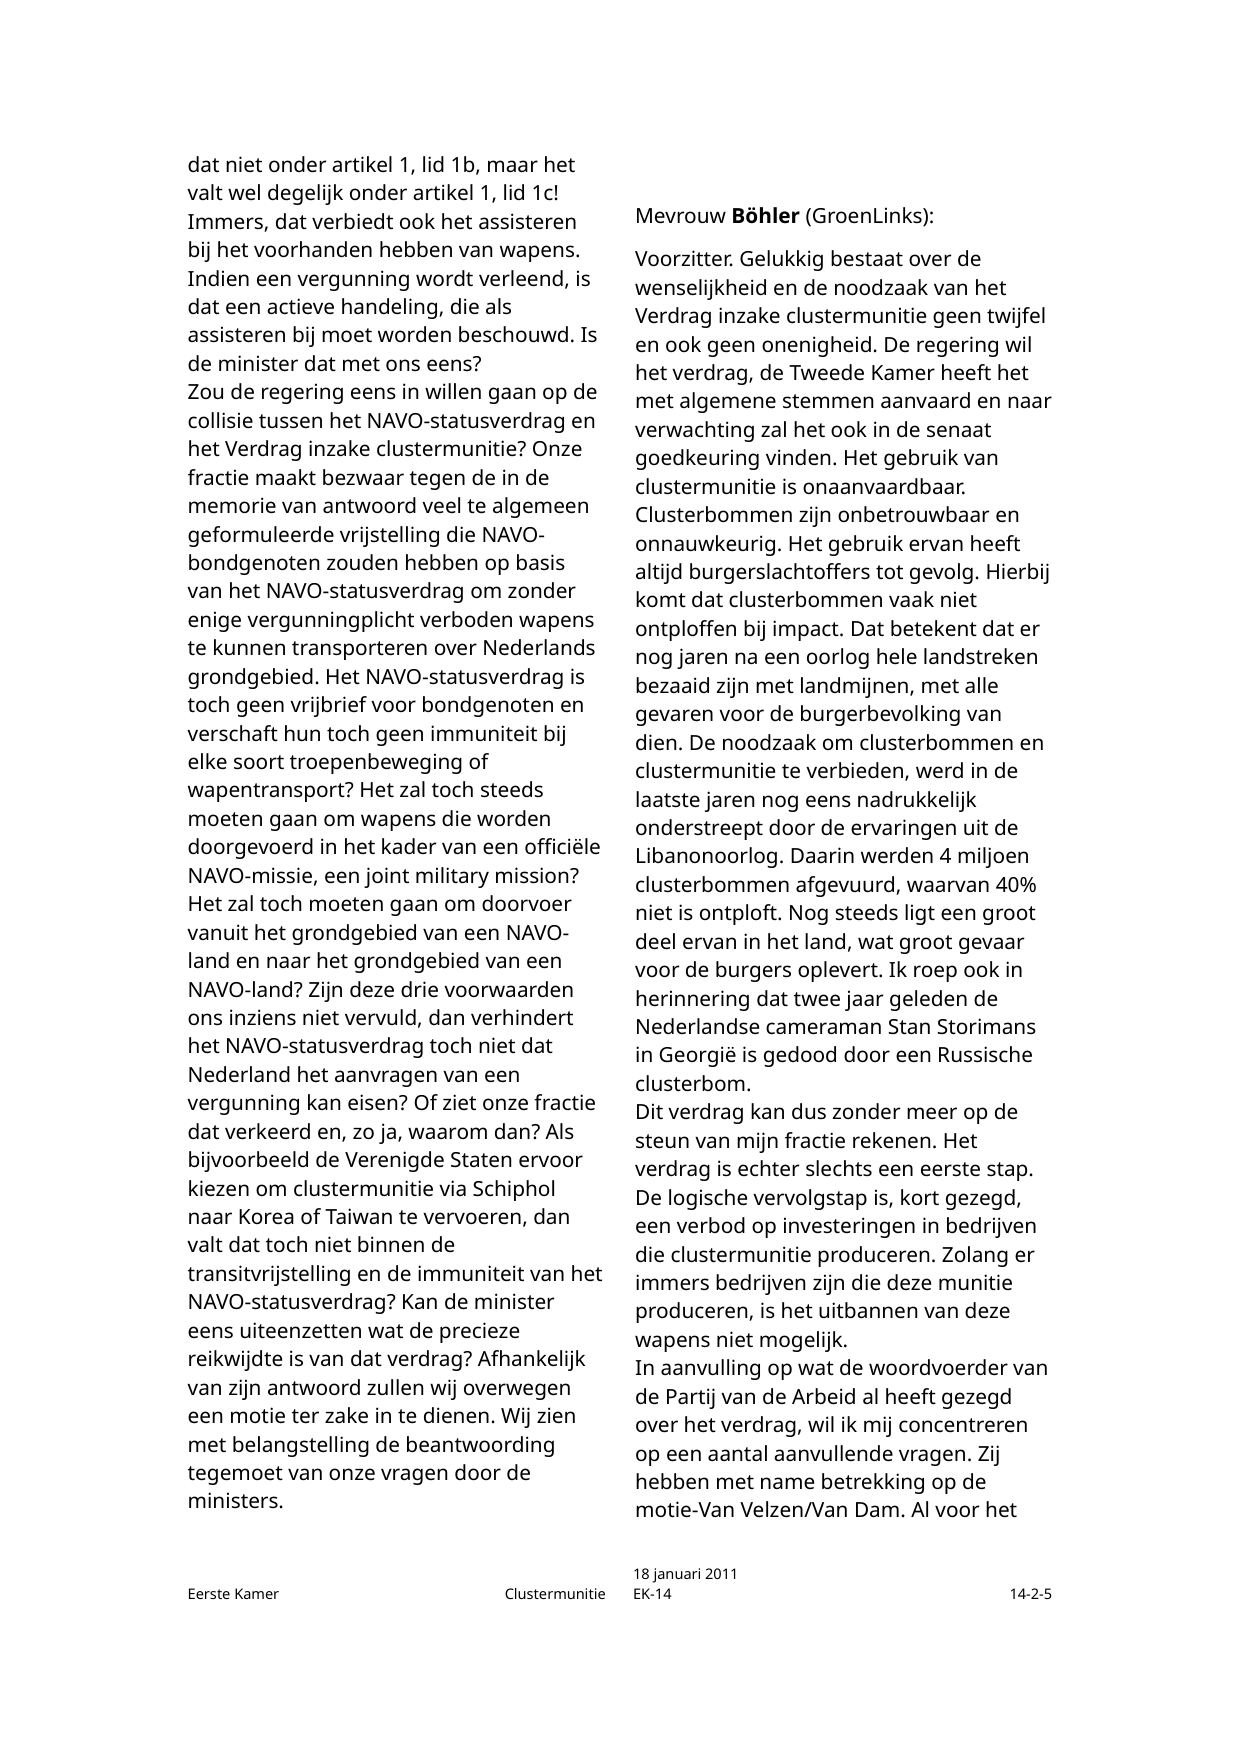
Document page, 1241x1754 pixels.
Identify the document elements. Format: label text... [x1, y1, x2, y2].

text Voorzitter. Gelukkig bestaat over de wenselijkheid en de noodzaak van het Verdrag inzake clustermunitie geen twijfel en ook geen onenigheid. De regering wil het verdrag, de Tweede Kamer heeft het met algemene stemmen aanvaard en naar verwachting zal het ook in de senaat goedkeuring vinden. Het gebruik van clustermunitie is onaanvaardbaar. Clusterbommen zijn onbetrouwbaar en onnauwkeurig. Het gebruik ervan heeft altijd burgerslachtoffers tot gevolg. Hierbij komt dat clusterbommen vaak niet ontploffen bij impact. Dat betekent dat er nog jaren na een oorlog hele landstreken bezaaid zijn met landmijnen, met alle gevaren voor de burgerbevolking van dien. De noodzaak om clusterbommen en clustermunitie te verbieden, werd in de laatste jaren nog eens nadrukkelijk onderstreept door de ervaringen uit de Libanonoorlog. Daarin werden 4 miljoen clusterbommen afgevuurd, waarvan 40% niet is ontploft. Nog steeds ligt een groot deel ervan in het land, wat groot gevaar voor de burgers oplevert. Ik roep ook in herinnering dat twee jaar geleden de Nederlandse cameraman Stan Storimans in Georgië is gedood door een Russische clusterbom. [635, 244, 1053, 1097]
text dat niet onder artikel 1, lid 1b, maar het valt wel degelijk onder artikel 1, lid 1c! Immers, dat verbiedt ook het assisteren bij het voorhanden hebben van wapens. Indien een vergunning wordt verleend, is dat een actieve handeling, die als assisteren bij moet worden beschouwd. Is de minister dat met ons eens? [187, 150, 605, 377]
text Zou de regering eens in willen gaan op de collisie tussen het NAVO-statusverdrag en het Verdrag inzake clustermunitie? Onze fractie maakt bezwaar tegen de in de memorie van antwoord veel te algemeen geformuleerde vrijstelling die NAVO-bondgenoten zouden hebben op basis van het NAVO-statusverdrag om zonder enige vergunningplicht verboden wapens te kunnen transporteren over Nederlands grondgebied. Het NAVO-statusverdrag is toch geen vrijbrief voor bondgenoten en verschaft hun toch geen immuniteit bij elke soort troepenbeweging of wapentransport? Het zal toch steeds moeten gaan om wapens die worden doorgevoerd in het kader van een officiële NAVO-missie, een joint military mission? Het zal toch moeten gaan om doorvoer vanuit het grondgebied van een NAVO-land en naar het grondgebied van een NAVO-land? Zijn deze drie voorwaarden ons inziens niet vervuld, dan verhindert het NAVO-statusverdrag toch niet dat Nederland het aanvragen van een vergunning kan eisen? Of ziet onze fractie dat verkeerd en, zo ja, waarom dan? Als bijvoorbeeld de Verenigde Staten ervoor kiezen om clustermunitie via Schiphol naar Korea of Taiwan te vervoeren, dan valt dat toch niet binnen de transitvrijstelling en de immuniteit van het NAVO-statusverdrag? Kan de minister eens uiteenzetten wat de precieze reikwijdte is van dat verdrag? Afhankelijk van zijn antwoord zullen wij overwegen een motie ter zake in te dienen. Wij zien met belangstelling de beantwoording tegemoet van onze vragen door de ministers. [187, 377, 605, 1515]
text In aanvulling op wat de woordvoerder van de Partij van de Arbeid al heeft gezegd over het verdrag, wil ik mij concentreren op een aantal aanvullende vragen. Zij hebben met name betrekking op de motie-Van Velzen/Van Dam. Al voor het [635, 1353, 1053, 1524]
text  [635, 150, 1053, 178]
text Dit verdrag kan dus zonder meer op de steun van mijn fractie rekenen. Het verdrag is echter slechts een eerste stap. De logische vervolgstap is, kort gezegd, een verbod op investeringen in bedrijven die clustermunitie produceren. Zolang er immers bedrijven zijn die deze munitie produceren, is het uitbannen van deze wapens niet mogelijk. [635, 1097, 1053, 1353]
text Mevrouw Böhler (GroenLinks): [635, 201, 1053, 229]
